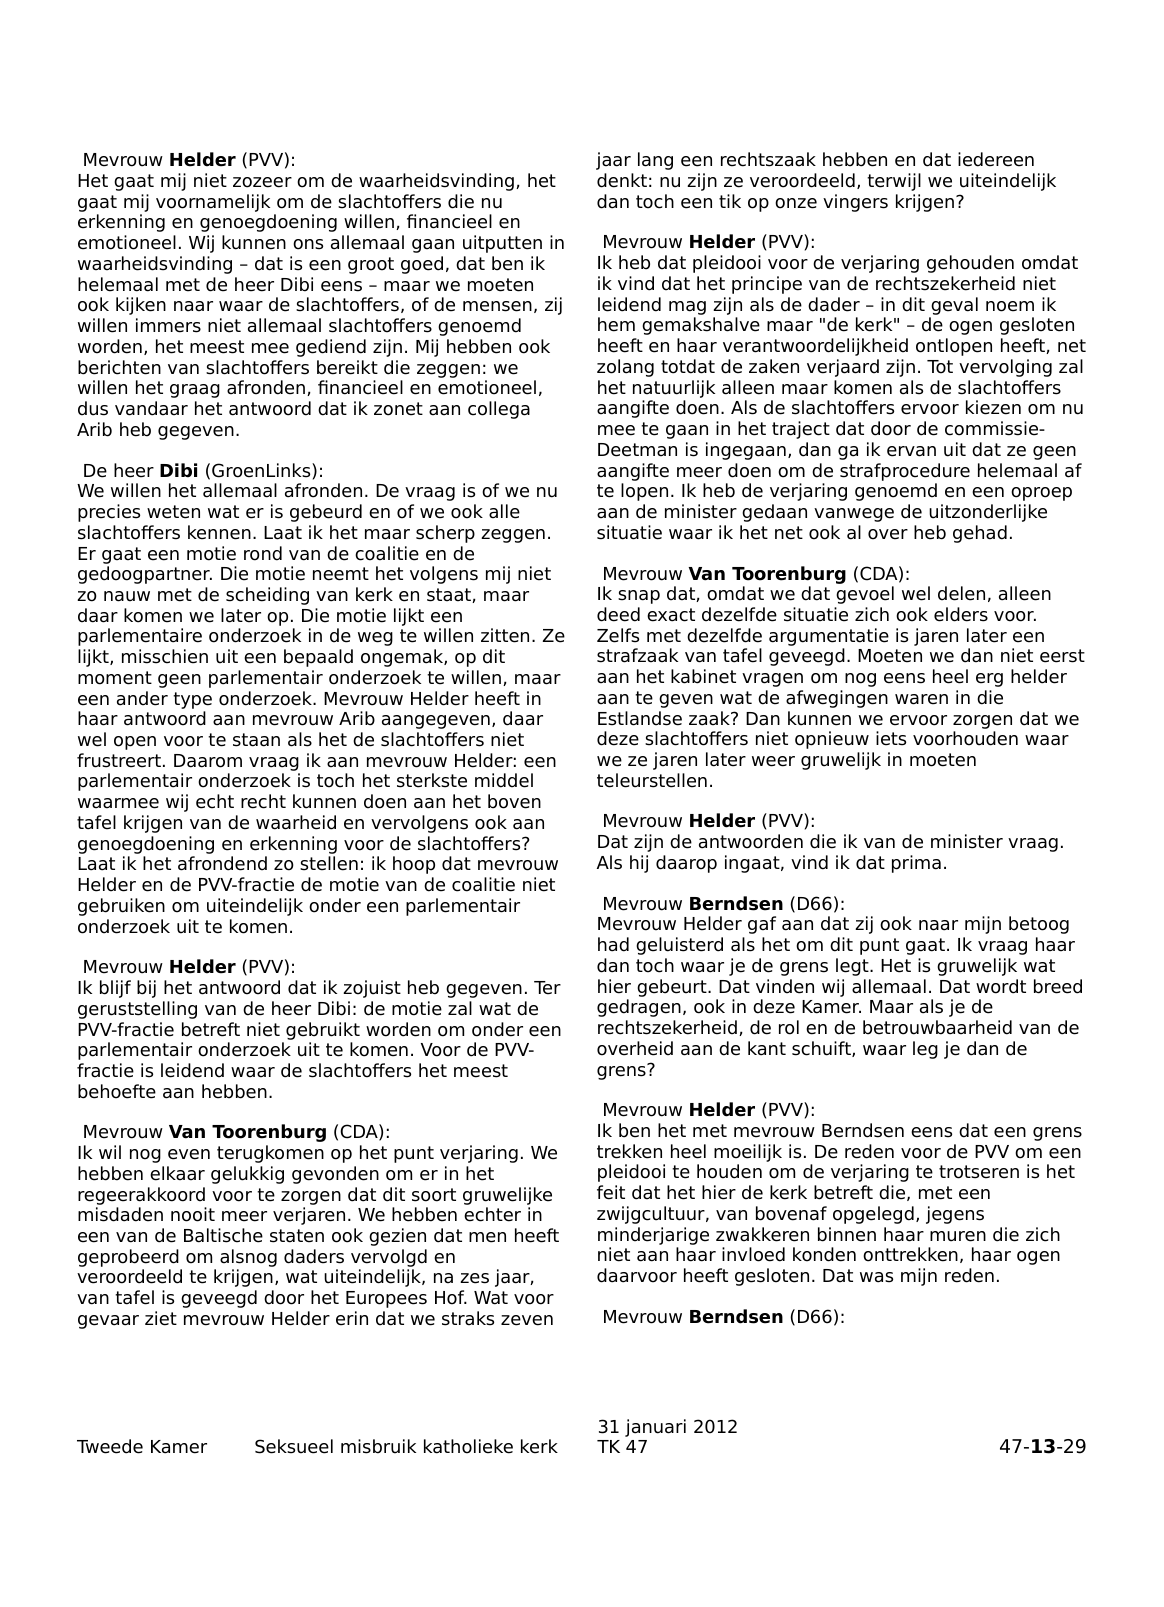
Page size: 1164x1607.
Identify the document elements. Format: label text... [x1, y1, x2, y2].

text Mevrouw Helder (PVV): [596, 811, 1087, 832]
text Dat zijn de antwoorden die ik van de minister vraag. Als hij daarop ingaat, vind ik dat prima. [596, 832, 1087, 873]
text De heer Dibi (GroenLinks): [77, 460, 567, 481]
text Ik heb dat pleidooi voor de verjaring gehouden omdat ik vind dat het principe van de rechtszekerheid niet leidend mag zijn als de dader – in dit geval noem ik hem gemakshalve maar "de kerk" – de ogen gesloten heeft en haar verantwoordelijkheid ontlopen heeft, net zolang totdat de zaken verjaard zijn. Tot vervolging zal het natuurlijk alleen maar komen als de slachtoffers aangifte doen. Als de slachtoffers ervoor kiezen om nu mee te gaan in het traject dat door de commissie-Deetman is ingegaan, dan ga ik ervan uit dat ze geen aangifte meer doen om de strafprocedure helemaal af te lopen. Ik heb de verjaring genoemd en een oproep aan de minister gedaan vanwege de uitzonderlijke situatie waar ik het net ook al over heb gehad. [596, 253, 1087, 543]
text jaar lang een rechtszaak hebben en dat iedereen denkt: nu zijn ze veroordeeld, terwijl we uiteindelijk dan toch een tik op onze vingers krijgen? [596, 150, 1087, 212]
text Mevrouw Helder gaf aan dat zij ook naar mijn betoog had geluisterd als het om dit punt gaat. Ik vraag haar dan toch waar je de grens legt. Het is gruwelijk wat hier gebeurt. Dat vinden wij allemaal. Dat wordt breed gedragen, ook in deze Kamer. Maar als je de rechtszekerheid, de rol en de betrouwbaarheid van de overheid aan de kant schuift, waar leg je dan de grens? [596, 914, 1087, 1080]
text Mevrouw Helder (PVV): [77, 150, 567, 171]
text Ik blijf bij het antwoord dat ik zojuist heb gegeven. Ter geruststelling van de heer Dibi: de motie zal wat de PVV-fractie betreft niet gebruikt worden om onder een parlementair onderzoek uit te komen. Voor de PVV-fractie is leidend waar de slachtoffers het meest behoefte aan hebben. [77, 978, 567, 1102]
text Het gaat mij niet zozeer om de waarheidsvinding, het gaat mij voornamelijk om de slachtoffers die nu erkenning en genoegdoening willen, financieel en emotioneel. Wij kunnen ons allemaal gaan uitputten in waarheidsvinding – dat is een groot goed, dat ben ik helemaal met de heer Dibi eens – maar we moeten ook kijken naar waar de slachtoffers, of de mensen, zij willen immers niet allemaal slachtoffers genoemd worden, het meest mee gediend zijn. Mij hebben ook berichten van slachtoffers bereikt die zeggen: we willen het graag afronden, financieel en emotioneel, dus vandaar het antwoord dat ik zonet aan collega Arib heb gegeven. [77, 171, 567, 440]
text Mevrouw Helder (PVV): [77, 957, 567, 978]
text Mevrouw Berndsen (D66): [596, 1307, 1087, 1327]
text Ik snap dat, omdat we dat gevoel wel delen, alleen deed exact dezelfde situatie zich ook elders voor. Zelfs met dezelfde argumentatie is jaren later een strafzaak van tafel geveegd. Moeten we dan niet eerst aan het kabinet vragen om nog eens heel erg helder aan te geven wat de afwegingen waren in die Estlandse zaak? Dan kunnen we ervoor zorgen dat we deze slachtoffers niet opnieuw iets voorhouden waar we ze jaren later weer gruwelijk in moeten teleurstellen. [596, 584, 1087, 791]
text Mevrouw Van Toorenburg (CDA): [596, 563, 1087, 584]
text Mevrouw Van Toorenburg (CDA): [77, 1122, 567, 1143]
text Ik ben het met mevrouw Berndsen eens dat een grens trekken heel moeilijk is. De reden voor de PVV om een pleidooi te houden om de verjaring te trotseren is het feit dat het hier de kerk betreft die, met een zwijgcultuur, van bovenaf opgelegd, jegens minderjarige zwakkeren binnen haar muren die zich niet aan haar invloed konden onttrekken, haar ogen daarvoor heeft gesloten. Dat was mijn reden. [596, 1121, 1087, 1287]
text Ik wil nog even terugkomen op het punt verjaring. We hebben elkaar gelukkig gevonden om er in het regeerakkoord voor te zorgen dat dit soort gruwelijke misdaden nooit meer verjaren. We hebben echter in een van de Baltische staten ook gezien dat men heeft geprobeerd om alsnog daders vervolgd en veroordeeld te krijgen, wat uiteindelijk, na zes jaar, van tafel is geveegd door het Europees Hof. Wat voor gevaar ziet mevrouw Helder erin dat we straks zeven [77, 1143, 567, 1329]
text Mevrouw Helder (PVV): [596, 232, 1087, 253]
text Mevrouw Helder (PVV): [596, 1100, 1087, 1121]
text We willen het allemaal afronden. De vraag is of we nu precies weten wat er is gebeurd en of we ook alle slachtoffers kennen. Laat ik het maar scherp zeggen. Er gaat een motie rond van de coalitie en de gedoogpartner. Die motie neemt het volgens mij niet zo nauw met de scheiding van kerk en staat, maar daar komen we later op. Die motie lijkt een parlementaire onderzoek in de weg te willen zitten. Ze lijkt, misschien uit een bepaald ongemak, op dit moment geen parlementair onderzoek te willen, maar een ander type onderzoek. Mevrouw Helder heeft in haar antwoord aan mevrouw Arib aangegeven, daar wel open voor te staan als het de slachtoffers niet frustreert. Daarom vraag ik aan mevrouw Helder: een parlementair onderzoek is toch het sterkste middel waarmee wij echt recht kunnen doen aan het boven tafel krijgen van de waarheid en vervolgens ook aan genoegdoening en erkenning voor de slachtoffers? Laat ik het afrondend zo stellen: ik hoop dat mevrouw Helder en de PVV-fractie de motie van de coalitie niet gebruiken om uiteindelijk onder een parlementair onderzoek uit te komen. [77, 481, 567, 937]
text Mevrouw Berndsen (D66): [596, 893, 1087, 914]
